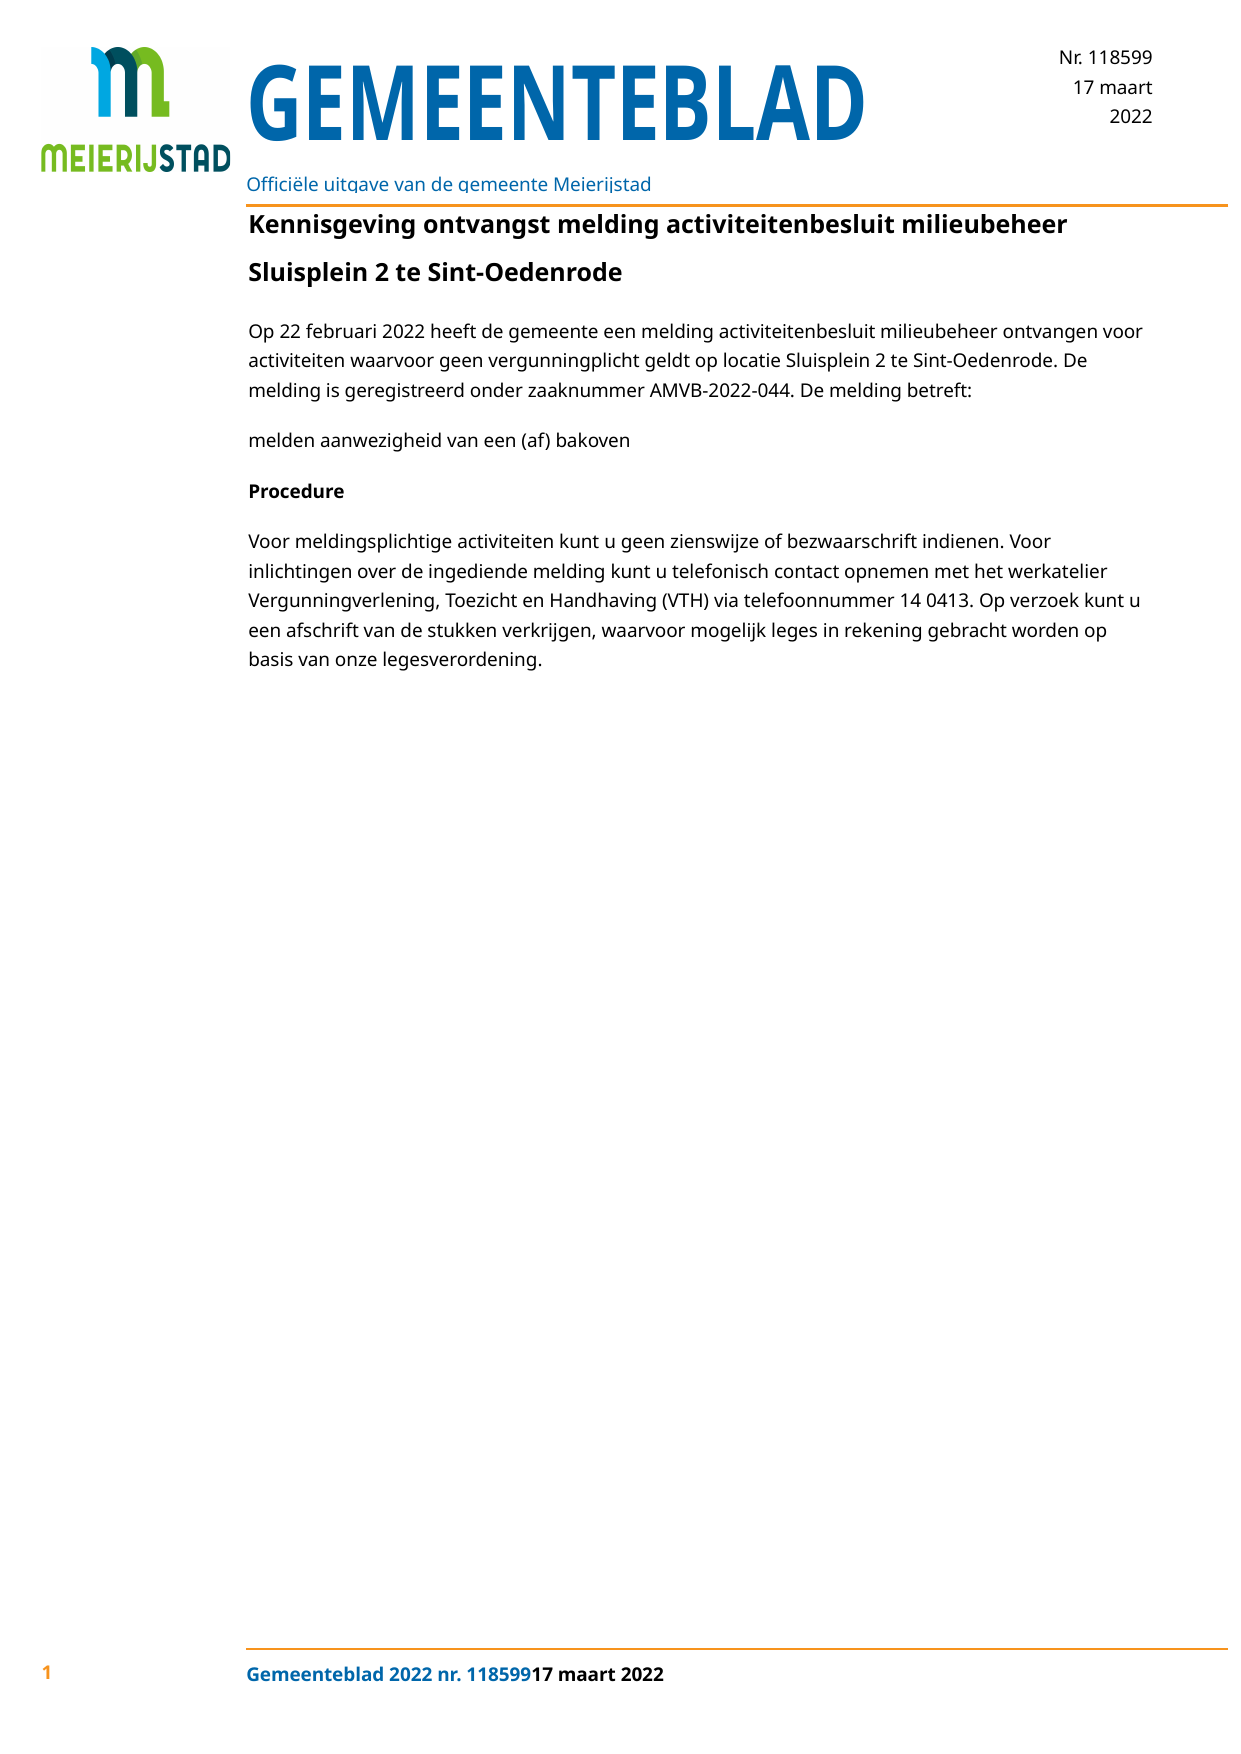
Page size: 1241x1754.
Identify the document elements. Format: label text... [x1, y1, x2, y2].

text Procedure [248, 478, 1152, 504]
text Voor meldingsplichtige activiteiten kunt u geen zienswijze of bezwaarschrift indienen. Voor inlichtingen over de ingediende melding kunt u telefonisch contact opnemen met het werkatelier Vergunningverlening, Toezicht en Handhaving (VTH) via telefoonnummer 14 0413. Op verzoek kunt u een afschrift van de stukken verkrijgen, waarvoor mogelijk leges in rekening gebracht worden op basis van onze legesverordening. [248, 528, 1152, 672]
text Op 22 februari 2022 heeft de gemeente een melding activiteitenbesluit milieubeheer ontvangen voor activiteiten waarvoor geen vergunningplicht geldt op locatie Sluisplein 2 te Sint-Oedenrode. De melding is geregistreerd onder zaaknummer AMVB-2022-044. De melding betreft: [248, 318, 1152, 403]
text melden aanwezigheid van een (af) bakoven [248, 427, 1152, 453]
text Kennisgeving ontvangst melding activiteitenbesluit milieubeheer Sluisplein 2 te Sint-Oedenrode [248, 207, 1152, 288]
picture [41, 47, 231, 172]
